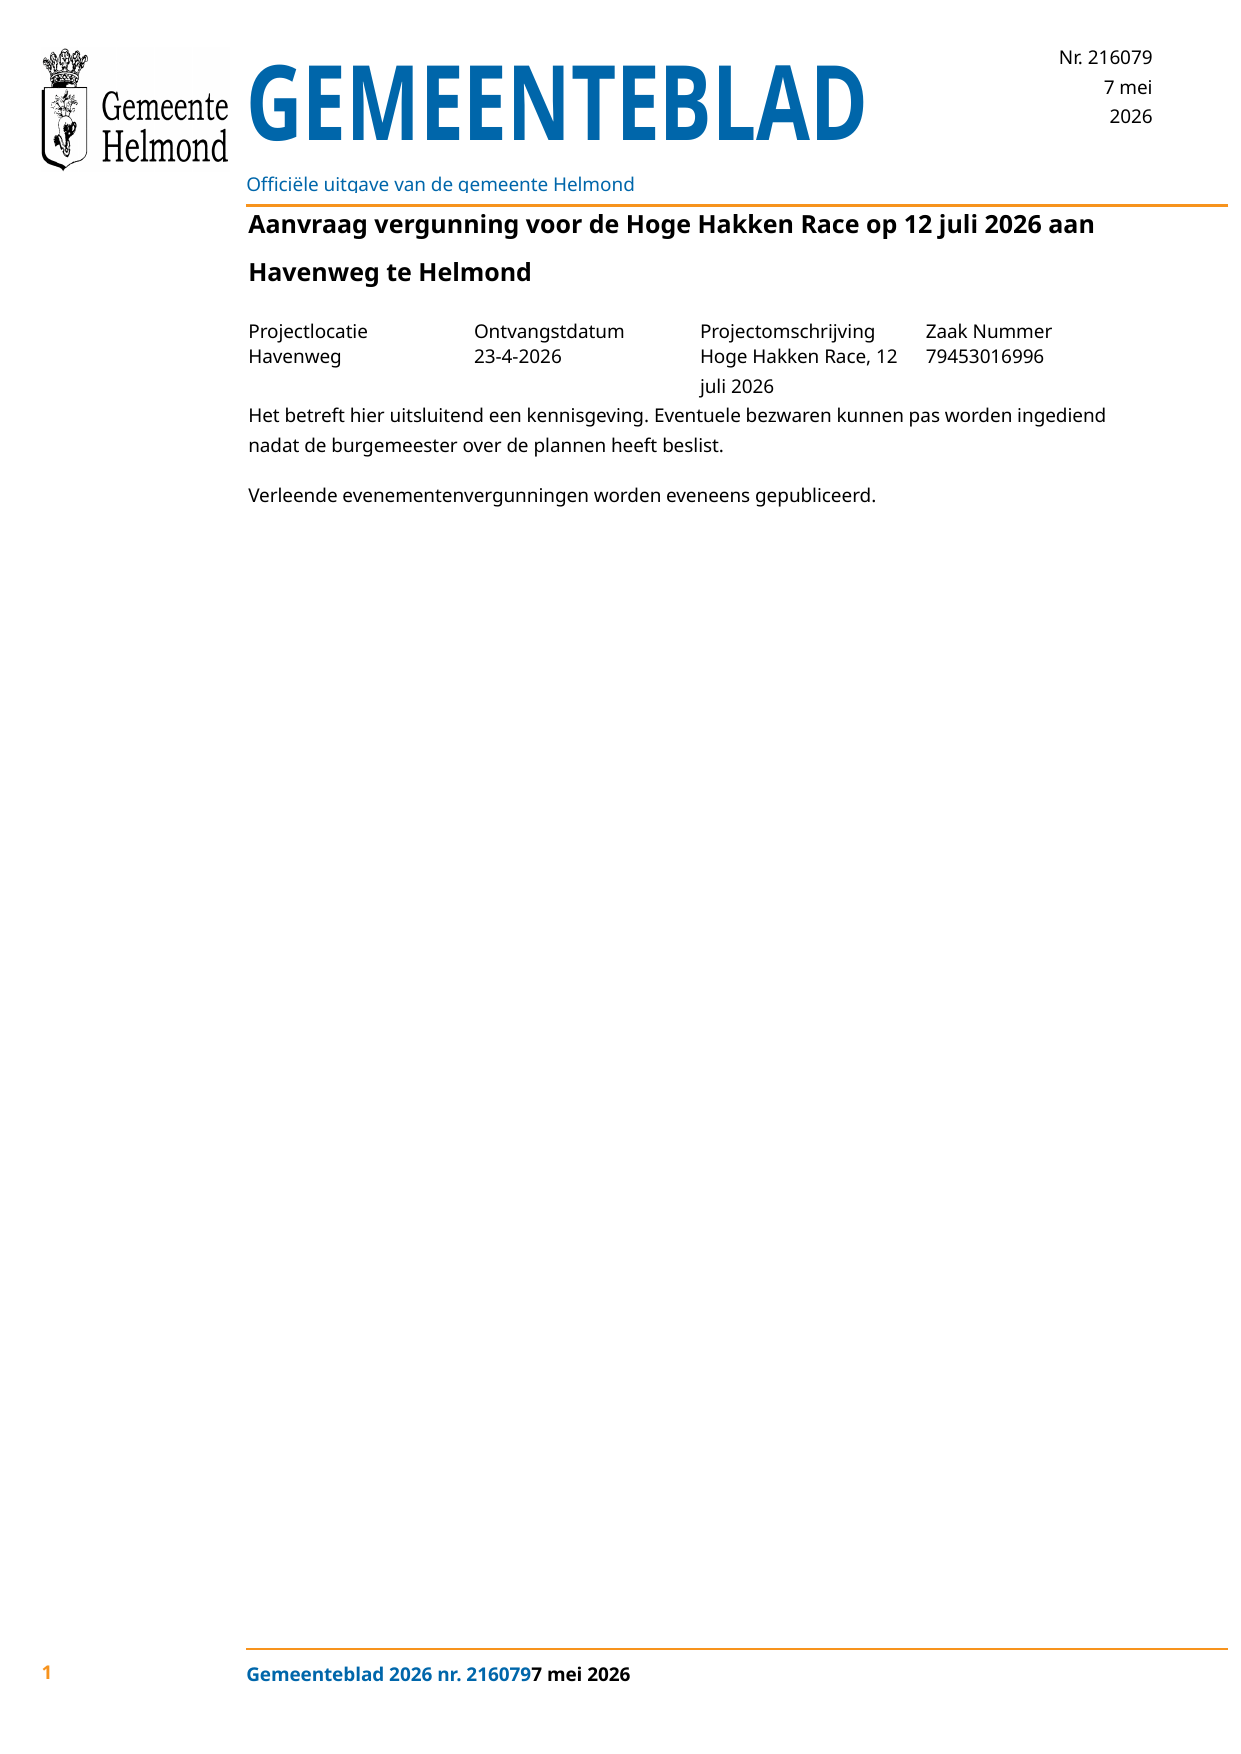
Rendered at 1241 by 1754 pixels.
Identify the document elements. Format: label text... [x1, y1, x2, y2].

picture [41, 47, 231, 172]
text Verleende evenementenvergunningen worden eveneens gepubliceerd. [248, 482, 1152, 508]
table_cell Havenweg [248, 344, 474, 399]
table_cell 79453016996 [926, 344, 1152, 399]
text Het betreft hier uitsluitend een kennisgeving. Eventuele bezwaren kunnen pas worden ingediend nadat de burgemeester over de plannen heeft beslist. [248, 402, 1152, 458]
table_header Projectomschrijving [700, 318, 926, 344]
table_header Projectlocatie [248, 318, 474, 344]
table_header Ontvangstdatum [474, 318, 700, 344]
table_cell Hoge Hakken Race, 12 juli 2026 [700, 344, 926, 399]
text Aanvraag vergunning voor de Hoge Hakken Race op 12 juli 2026 aan Havenweg te Helmond [248, 207, 1152, 288]
table_header Zaak Nummer [926, 318, 1152, 344]
table_cell 23-4-2026 [474, 344, 700, 399]
